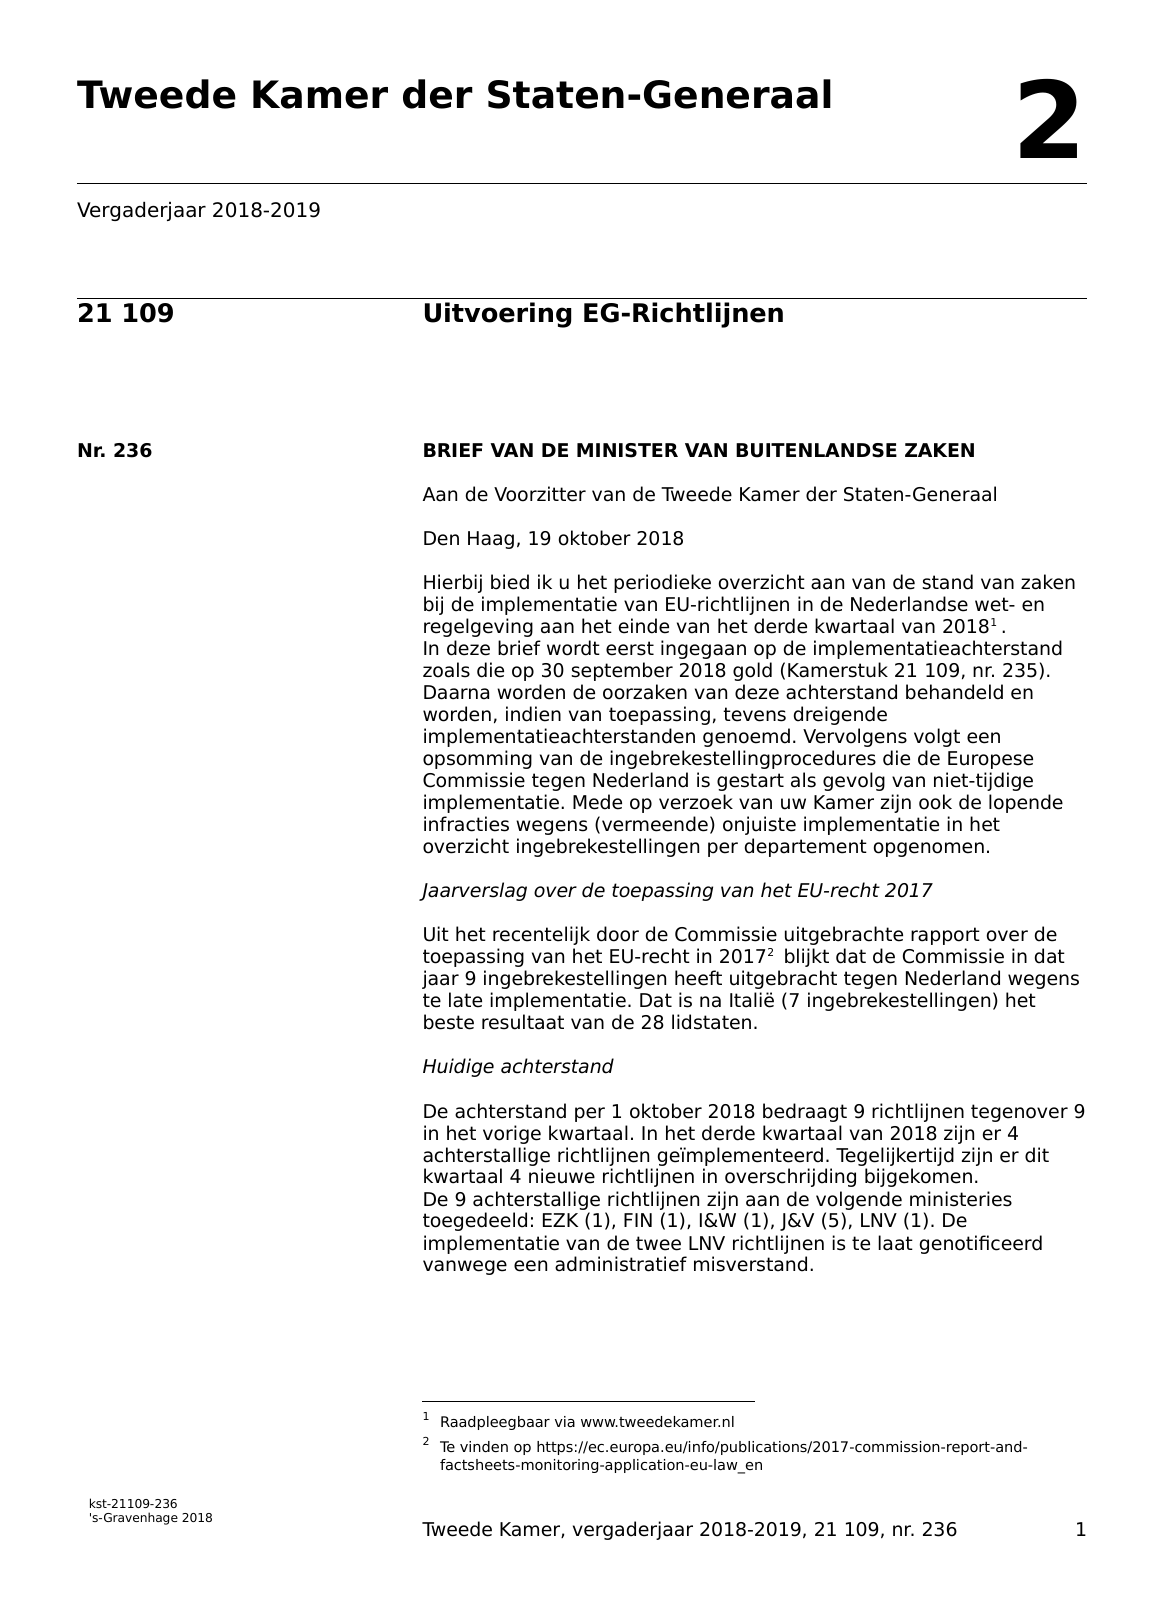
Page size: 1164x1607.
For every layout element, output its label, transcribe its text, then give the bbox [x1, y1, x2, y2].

text Uit het recentelijk door de Commissie uitgebrachte rapport over de toepassing van het EU-recht in 2017 blijkt dat de Commissie in dat jaar 9 ingebrekestellingen heeft uitgebracht tegen Nederland wegens te late implementatie. Dat is na Italië (7 ingebrekestellingen) het beste resultaat van de 28 lidstaten. [422, 924, 1087, 1034]
text kst-21109-236 [88, 1497, 323, 1511]
text 's-Gravenhage 2018 [88, 1511, 323, 1525]
text Raadpleegbaar via www.tweedekamer.nl [422, 1410, 1087, 1432]
text In deze brief wordt eerst ingegaan op de implementatieachterstand zoals die op 30 september 2018 gold (Kamerstuk 21 109, nr. 235). Daarna worden de oorzaken van deze achterstand behandeld en worden, indien van toepassing, tevens dreigende implementatieachterstanden genoemd. Vervolgens volgt een opsomming van de ingebrekestellingprocedures die de Europese Commissie tegen Nederland is gestart als gevolg van niet-tijdige implementatie. Mede op verzoek van uw Kamer zijn ook de lopende infracties wegens (vermeende) onjuiste implementatie in het overzicht ingebrekestellingen per departement opgenomen. [422, 638, 1087, 858]
text De 9 achterstallige richtlijnen zijn aan de volgende ministeries toegedeeld: EZK (1), FIN (1), I&W (1), J&V (5), LNV (1). De implementatie van de twee LNV richtlijnen is te laat genotificeerd vanwege een administratief misverstand. [422, 1188, 1087, 1276]
text Hierbij bied ik u het periodieke overzicht aan van de stand van zaken bij de implementatie van EU-richtlijnen in de Nederlandse wet- en regelgeving aan het einde van het derde kwartaal van 2018. [422, 572, 1087, 638]
text Aan de Voorzitter van de Tweede Kamer der Staten-Generaal [422, 484, 1087, 506]
subtitle Jaarverslag over de toepassing van het EU-recht 2017 [422, 880, 1087, 902]
text De achterstand per 1 oktober 2018 bedraagt 9 richtlijnen tegenover 9 in het vorige kwartaal. In het derde kwartaal van 2018 zijn er 4 achterstallige richtlijnen geïmplementeerd. Tegelijkertijd zijn er dit kwartaal 4 nieuwe richtlijnen in overschrijding bijgekomen. [422, 1101, 1087, 1188]
text Den Haag, 19 oktober 2018 [422, 528, 1087, 550]
text Te vinden op https://ec.europa.eu/info/publications/2017-commission-report-and-factsheets-monitoring-application-eu-law_en [422, 1435, 1087, 1474]
table_header 2 [886, 59, 1087, 183]
subtitle Huidige achterstand [422, 1056, 1087, 1078]
subtitle 21 109 Uitvoering EG-Richtlijnen [77, 299, 1087, 329]
table_header Tweede Kamer der Staten-Generaal [77, 59, 886, 183]
subtitle Nr. 236 BRIEF VAN DE MINISTER VAN BUITENLANDSE ZAKEN [77, 440, 1087, 462]
table_cell Vergaderjaar 2018-2019 [77, 184, 1087, 298]
